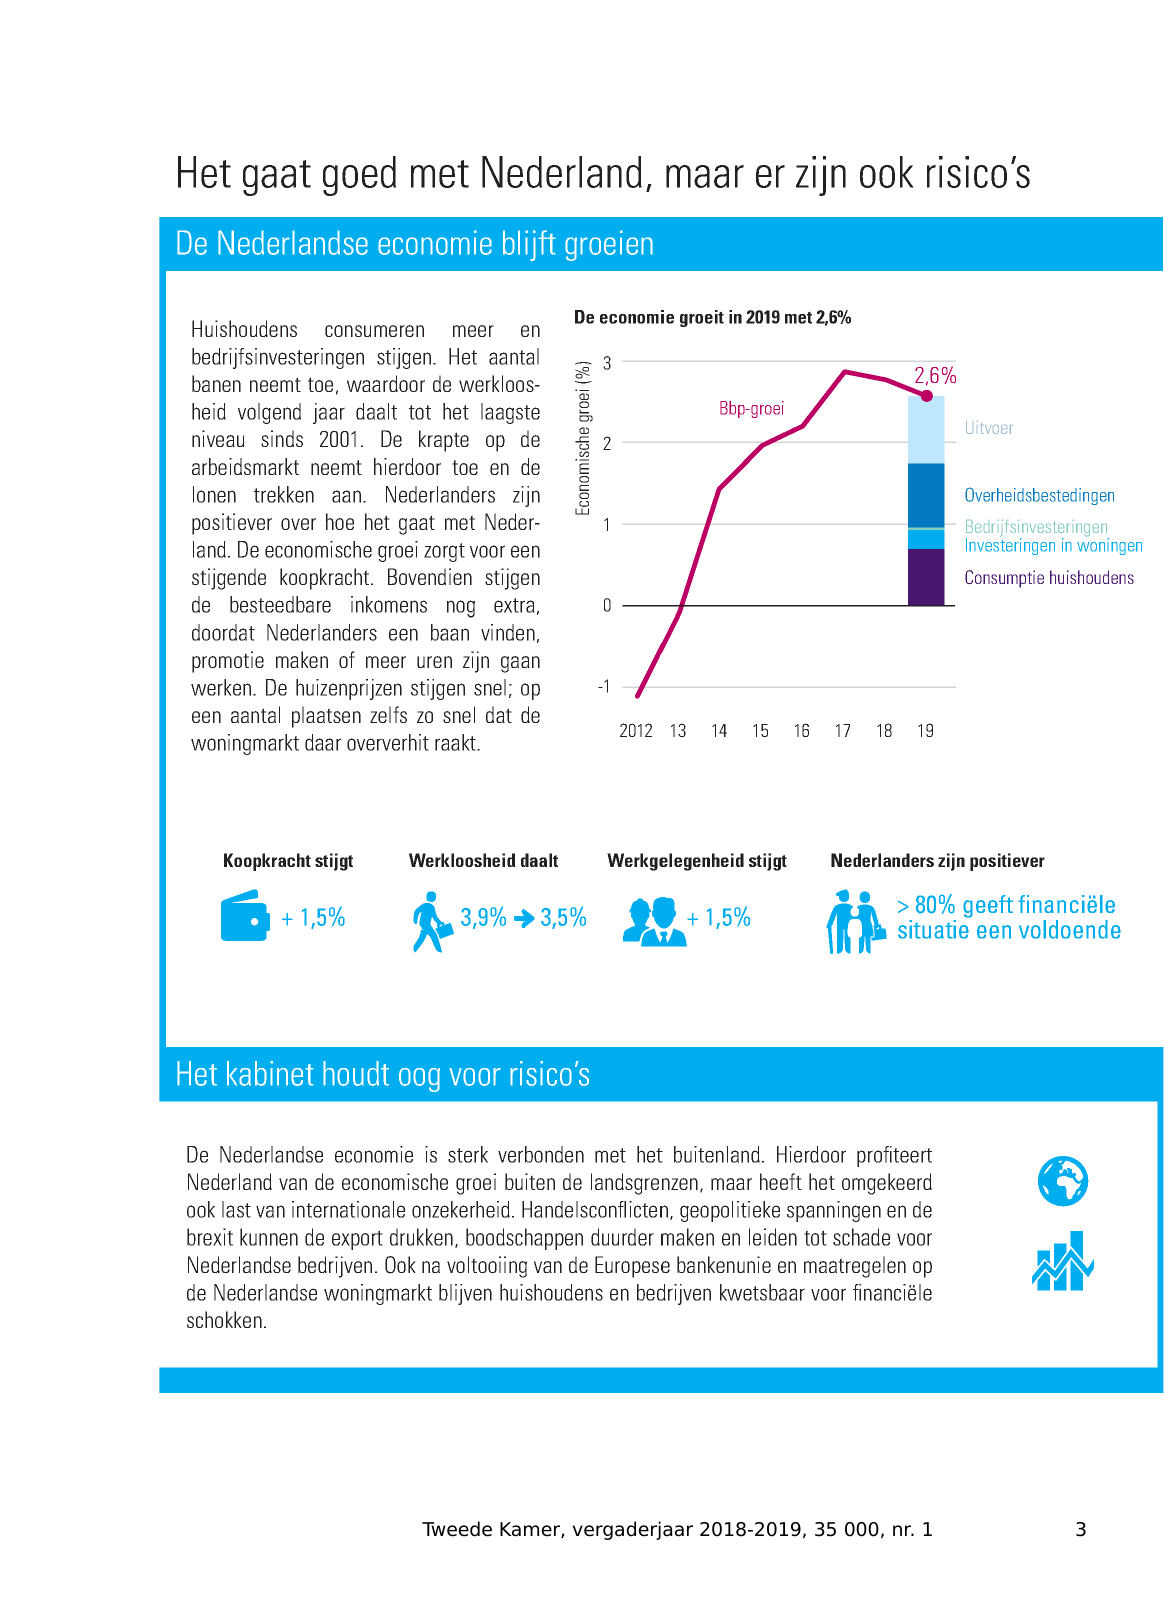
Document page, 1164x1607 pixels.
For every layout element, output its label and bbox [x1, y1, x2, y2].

picture [229, 231, 233, 254]
picture [159, 152, 1164, 216]
picture [178, 231, 185, 254]
picture [159, 1102, 1157, 1367]
picture [178, 1062, 190, 1085]
picture [167, 272, 1164, 1046]
